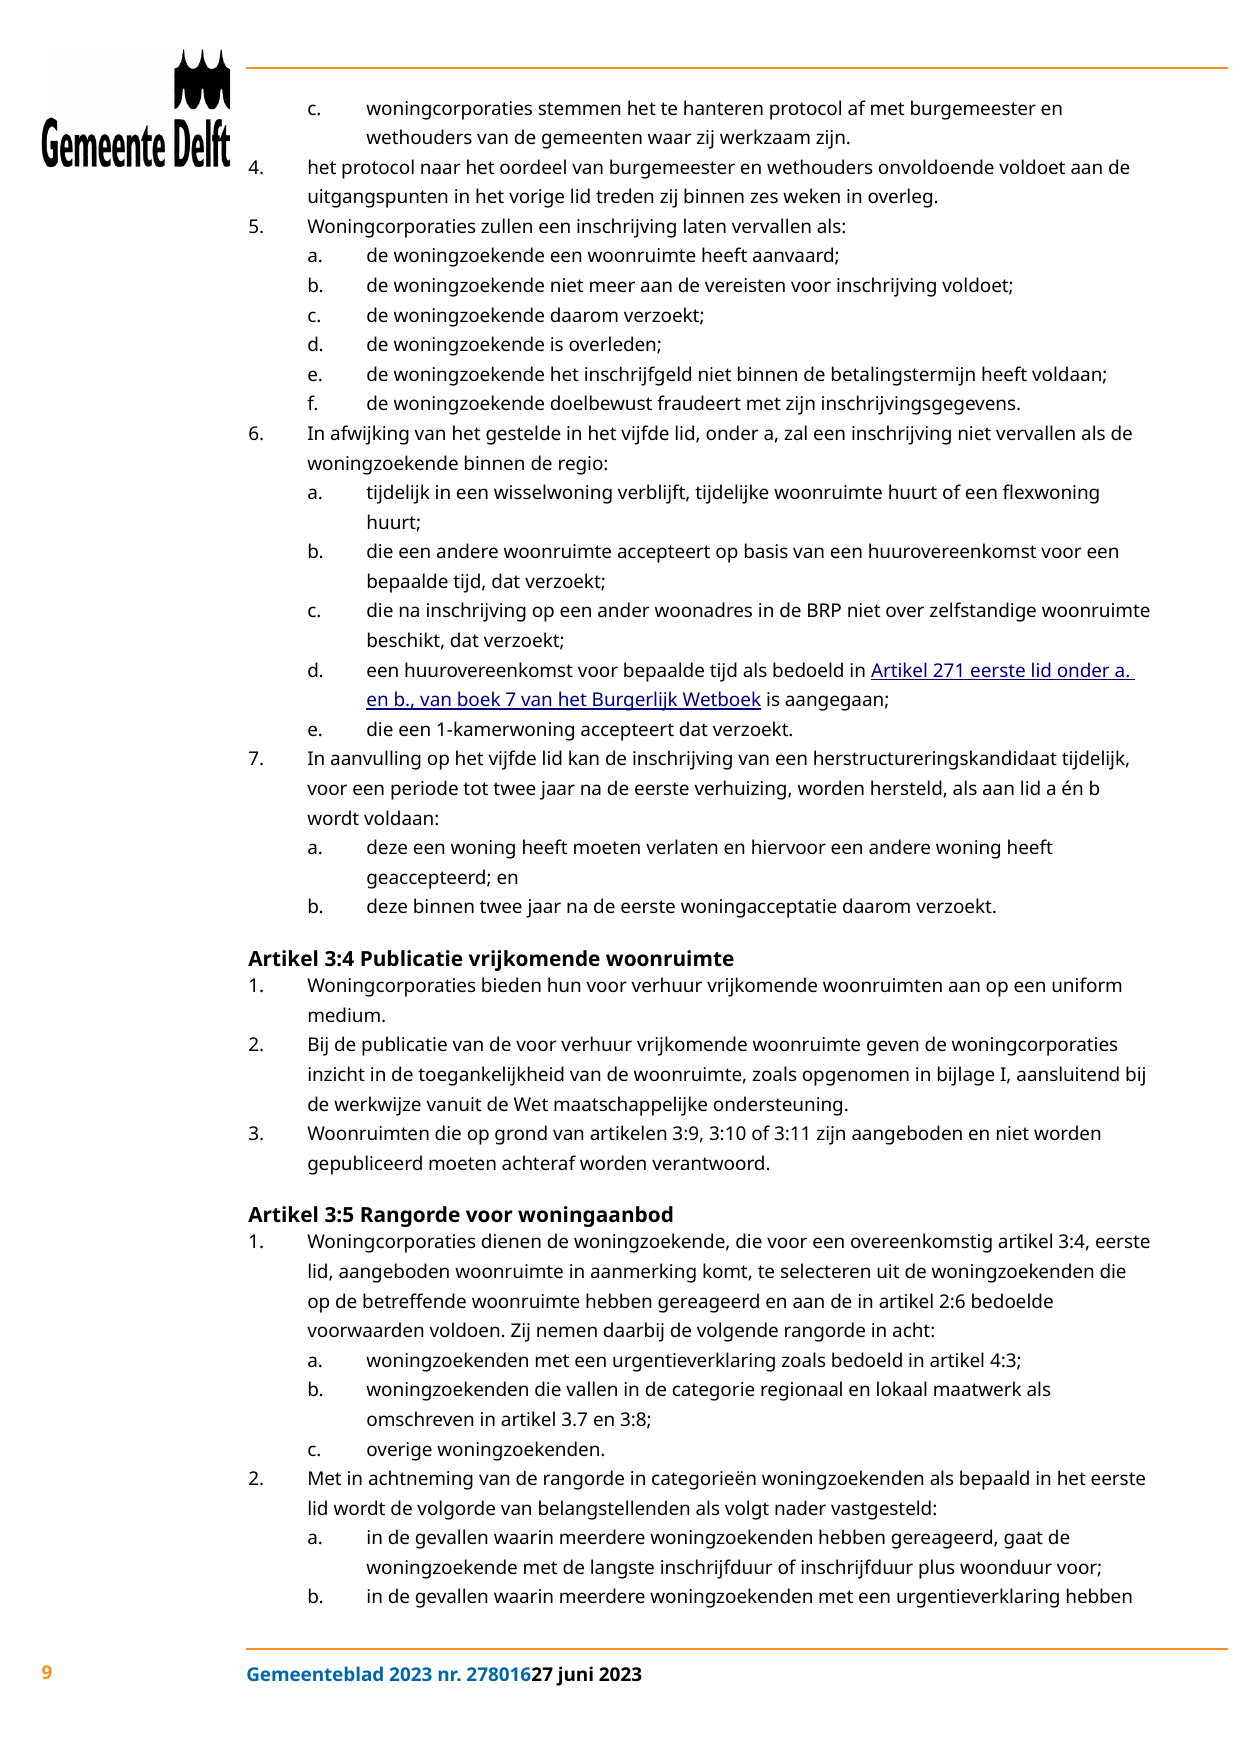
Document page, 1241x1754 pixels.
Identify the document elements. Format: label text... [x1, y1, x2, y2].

list de woningzoekende het inschrijfgeld niet binnen de betalingstermijn heeft voldaan; [307, 361, 1152, 387]
text Artikel 3:5 Rangorde voor woningaanbod [248, 1200, 1152, 1229]
list overige woningzoekenden. [307, 1436, 1152, 1462]
list Woningcorporaties zullen een inschrijving laten vervallen als: [248, 213, 1152, 239]
list Woningcorporaties bieden hun voor verhuur vrijkomende woonruimten aan op een uniform medium. [248, 972, 1152, 1028]
list de woningzoekende is overleden; [307, 331, 1152, 357]
list de woningzoekende niet meer aan de vereisten voor inschrijving voldoet; [307, 272, 1152, 298]
list Bij de publicatie van de voor verhuur vrijkomende woonruimte geven de woningcorporaties inzicht in de toegankelijkheid van de woonruimte, zoals opgenomen in bijlage I, aansluitend bij de werkwijze vanuit de Wet maatschappelijke ondersteuning. [248, 1032, 1152, 1116]
list de woningzoekende doelbewust fraudeert met zijn inschrijvingsgegevens. [307, 391, 1152, 416]
list het protocol naar het oordeel van burgemeester en wethouders onvoldoende voldoet aan de uitgangspunten in het vorige lid treden zij binnen zes weken in overleg. [248, 154, 1152, 209]
list die na inschrijving op een ander woonadres in de BRP niet over zelfstandige woonruimte beschikt, dat verzoekt; [307, 598, 1152, 653]
list in de gevallen waarin meerdere woningzoekenden met een urgentieverklaring hebben [307, 1584, 1152, 1609]
list in de gevallen waarin meerdere woningzoekenden hebben gereageerd, gaat de woningzoekende met de langste inschrijfduur of inschrijfduur plus woonduur voor; [307, 1524, 1152, 1580]
list Woningcorporaties dienen de woningzoekende, die voor een overeenkomstig artikel 3:4, eerste lid, aangeboden woonruimte in aanmerking komt, te selecteren uit de woningzoekenden die op de betreffende woonruimte hebben gereageerd en aan de in artikel 2:6 bedoelde voorwaarden voldoen. Zij nemen daarbij de volgende rangorde in acht: [248, 1229, 1152, 1343]
list deze een woning heeft moeten verlaten en hiervoor een andere woning heeft geaccepteerd; en [307, 834, 1152, 890]
list de woningzoekende een woonruimte heeft aanvaard; [307, 243, 1152, 268]
picture [41, 47, 231, 172]
list deze binnen twee jaar na de eerste woningacceptatie daarom verzoekt. [307, 893, 1152, 919]
list woningcorporaties stemmen het te hanteren protocol af met burgemeester en wethouders van de gemeenten waar zij werkzaam zijn. [307, 95, 1152, 150]
list die een 1-kamerwoning accepteert dat verzoekt. [307, 716, 1152, 742]
text Artikel 3:4 Publicatie vrijkomende woonruimte [248, 944, 1152, 972]
list woningzoekenden met een urgentieverklaring zoals bedoeld in artikel 4:3; [307, 1347, 1152, 1373]
list woningzoekenden die vallen in de categorie regionaal en lokaal maatwerk als omschreven in artikel 3.7 en 3:8; [307, 1377, 1152, 1432]
list een huurovereenkomst voor bepaalde tijd als bedoeld in Artikel 271 eerste lid onder a. en b., van boek 7 van het Burgerlijk Wetboek is aangegaan; [307, 657, 1152, 712]
list Woonruimten die op grond van artikelen 3:9, 3:10 of 3:11 zijn aangeboden en niet worden gepubliceerd moeten achteraf worden verantwoord. [248, 1120, 1152, 1176]
list de woningzoekende daarom verzoekt; [307, 302, 1152, 328]
list In afwijking van het gestelde in het vijfde lid, onder a, zal een inschrijving niet vervallen als de woningzoekende binnen de regio: [248, 420, 1152, 476]
list tijdelijk in een wisselwoning verblijft, tijdelijke woonruimte huurt of een flexwoning huurt; [307, 479, 1152, 535]
list die een andere woonruimte accepteert op basis van een huurovereenkomst voor een bepaalde tijd, dat verzoekt; [307, 538, 1152, 594]
list Met in achtneming van de rangorde in categorieën woningzoekenden als bepaald in het eerste lid wordt de volgorde van belangstellenden als volgt nader vastgesteld: [248, 1465, 1152, 1521]
list In aanvulling op het vijfde lid kan de inschrijving van een herstructureringskandidaat tijdelijk, voor een periode tot twee jaar na de eerste verhuizing, worden hersteld, als aan lid a én b wordt voldaan: [248, 746, 1152, 831]
